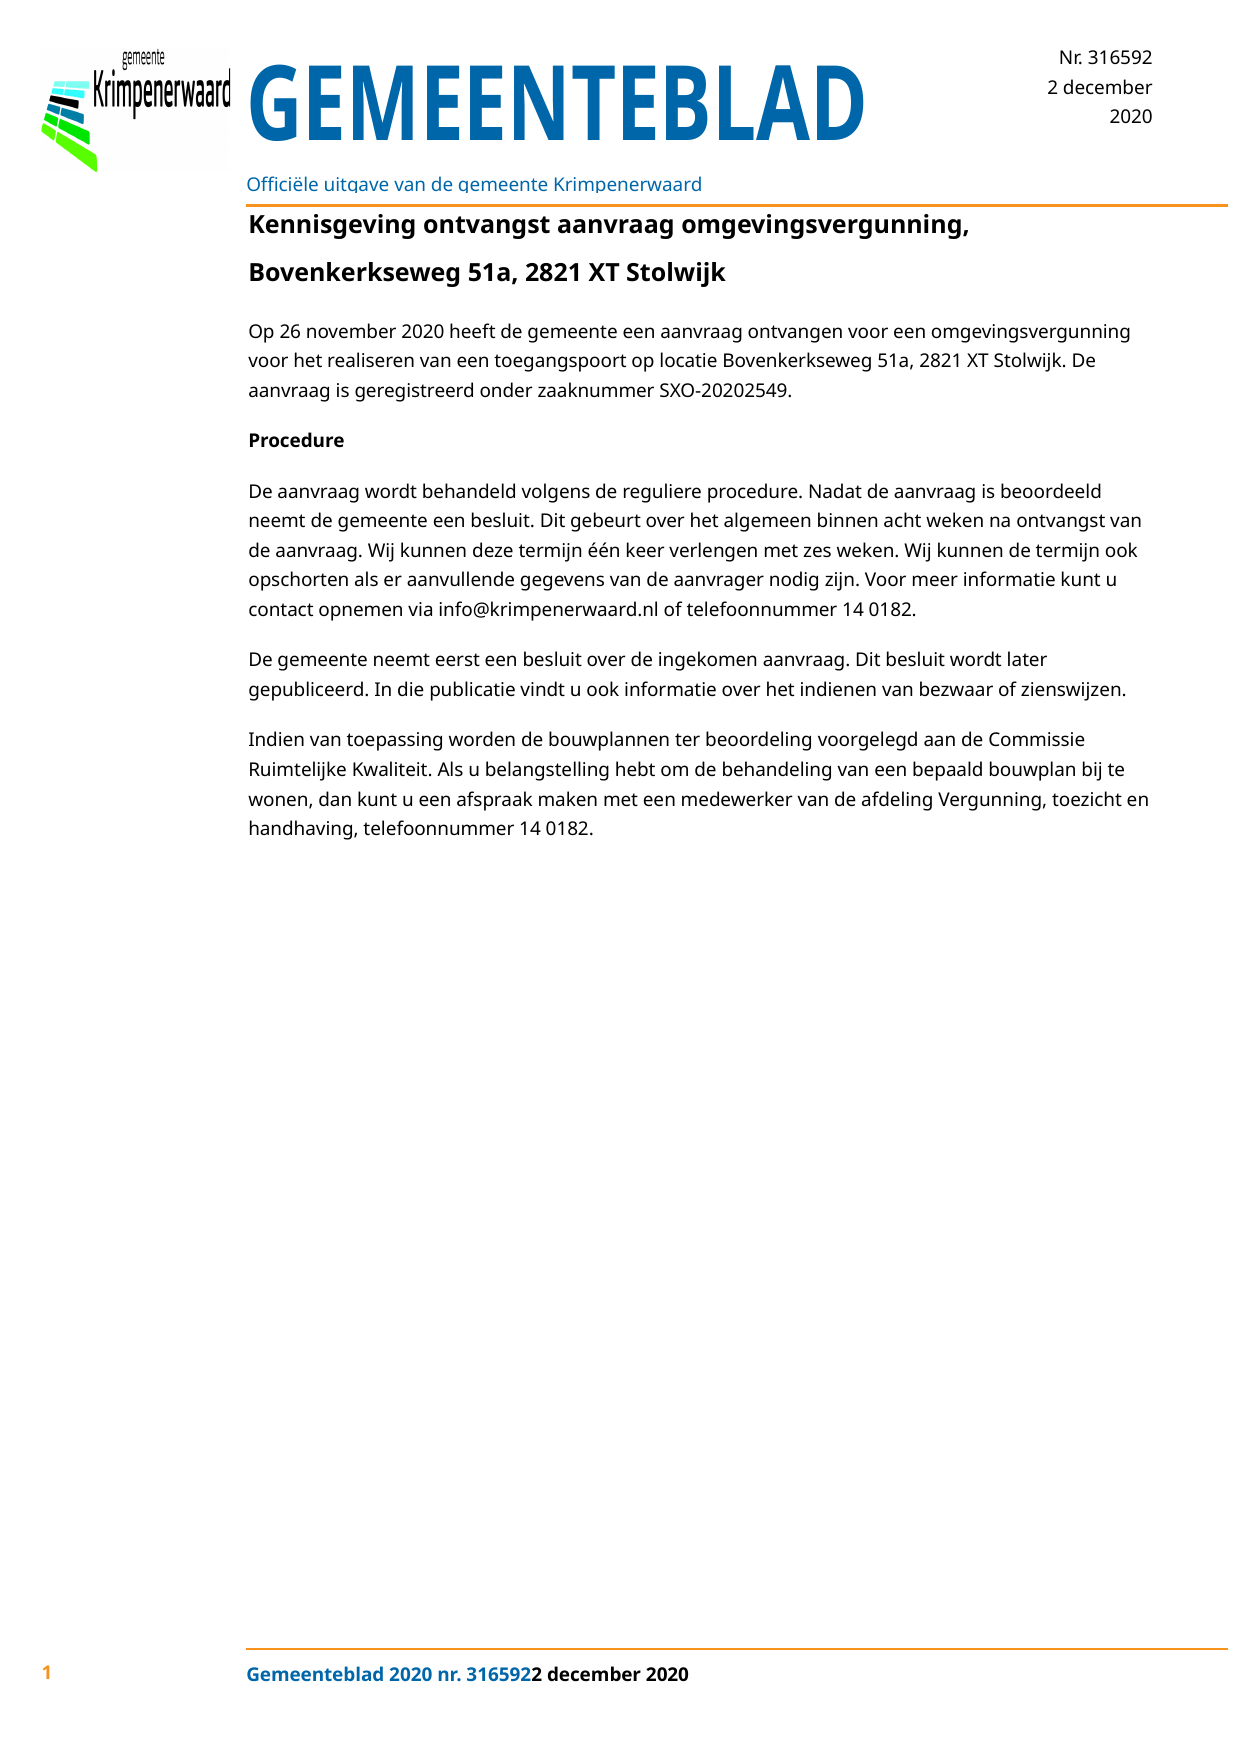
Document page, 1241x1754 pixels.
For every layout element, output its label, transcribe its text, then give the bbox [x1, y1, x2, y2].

picture [41, 47, 231, 172]
text De aanvraag wordt behandeld volgens de reguliere procedure. Nadat de aanvraag is beoordeeld neemt de gemeente een besluit. Dit gebeurt over het algemeen binnen acht weken na ontvangst van de aanvraag. Wij kunnen deze termijn één keer verlengen met zes weken. Wij kunnen de termijn ook opschorten als er aanvullende gegevens van de aanvrager nodig zijn. Voor meer informatie kunt u contact opnemen via info@krimpenerwaard.nl of telefoonnummer 14 0182. [248, 478, 1152, 622]
text Procedure [248, 427, 1152, 453]
text De gemeente neemt eerst een besluit over de ingekomen aanvraag. Dit besluit wordt later gepubliceerd. In die publicatie vindt u ook informatie over het indienen van bezwaar of zienswijzen. [248, 647, 1152, 702]
text Kennisgeving ontvangst aanvraag omgevingsvergunning, Bovenkerkseweg 51a, 2821 XT Stolwijk [248, 207, 1152, 288]
text Op 26 november 2020 heeft de gemeente een aanvraag ontvangen voor een omgevingsvergunning voor het realiseren van een toegangspoort op locatie Bovenkerkseweg 51a, 2821 XT Stolwijk. De aanvraag is geregistreerd onder zaaknummer SXO-20202549. [248, 318, 1152, 403]
text Indien van toepassing worden de bouwplannen ter beoordeling voorgelegd aan de Commissie Ruimtelijke Kwaliteit. Als u belangstelling hebt om de behandeling van een bepaald bouwplan bij te wonen, dan kunt u een afspraak maken met een medewerker van de afdeling Vergunning, toezicht en handhaving, telefoonnummer 14 0182. [248, 727, 1152, 841]
